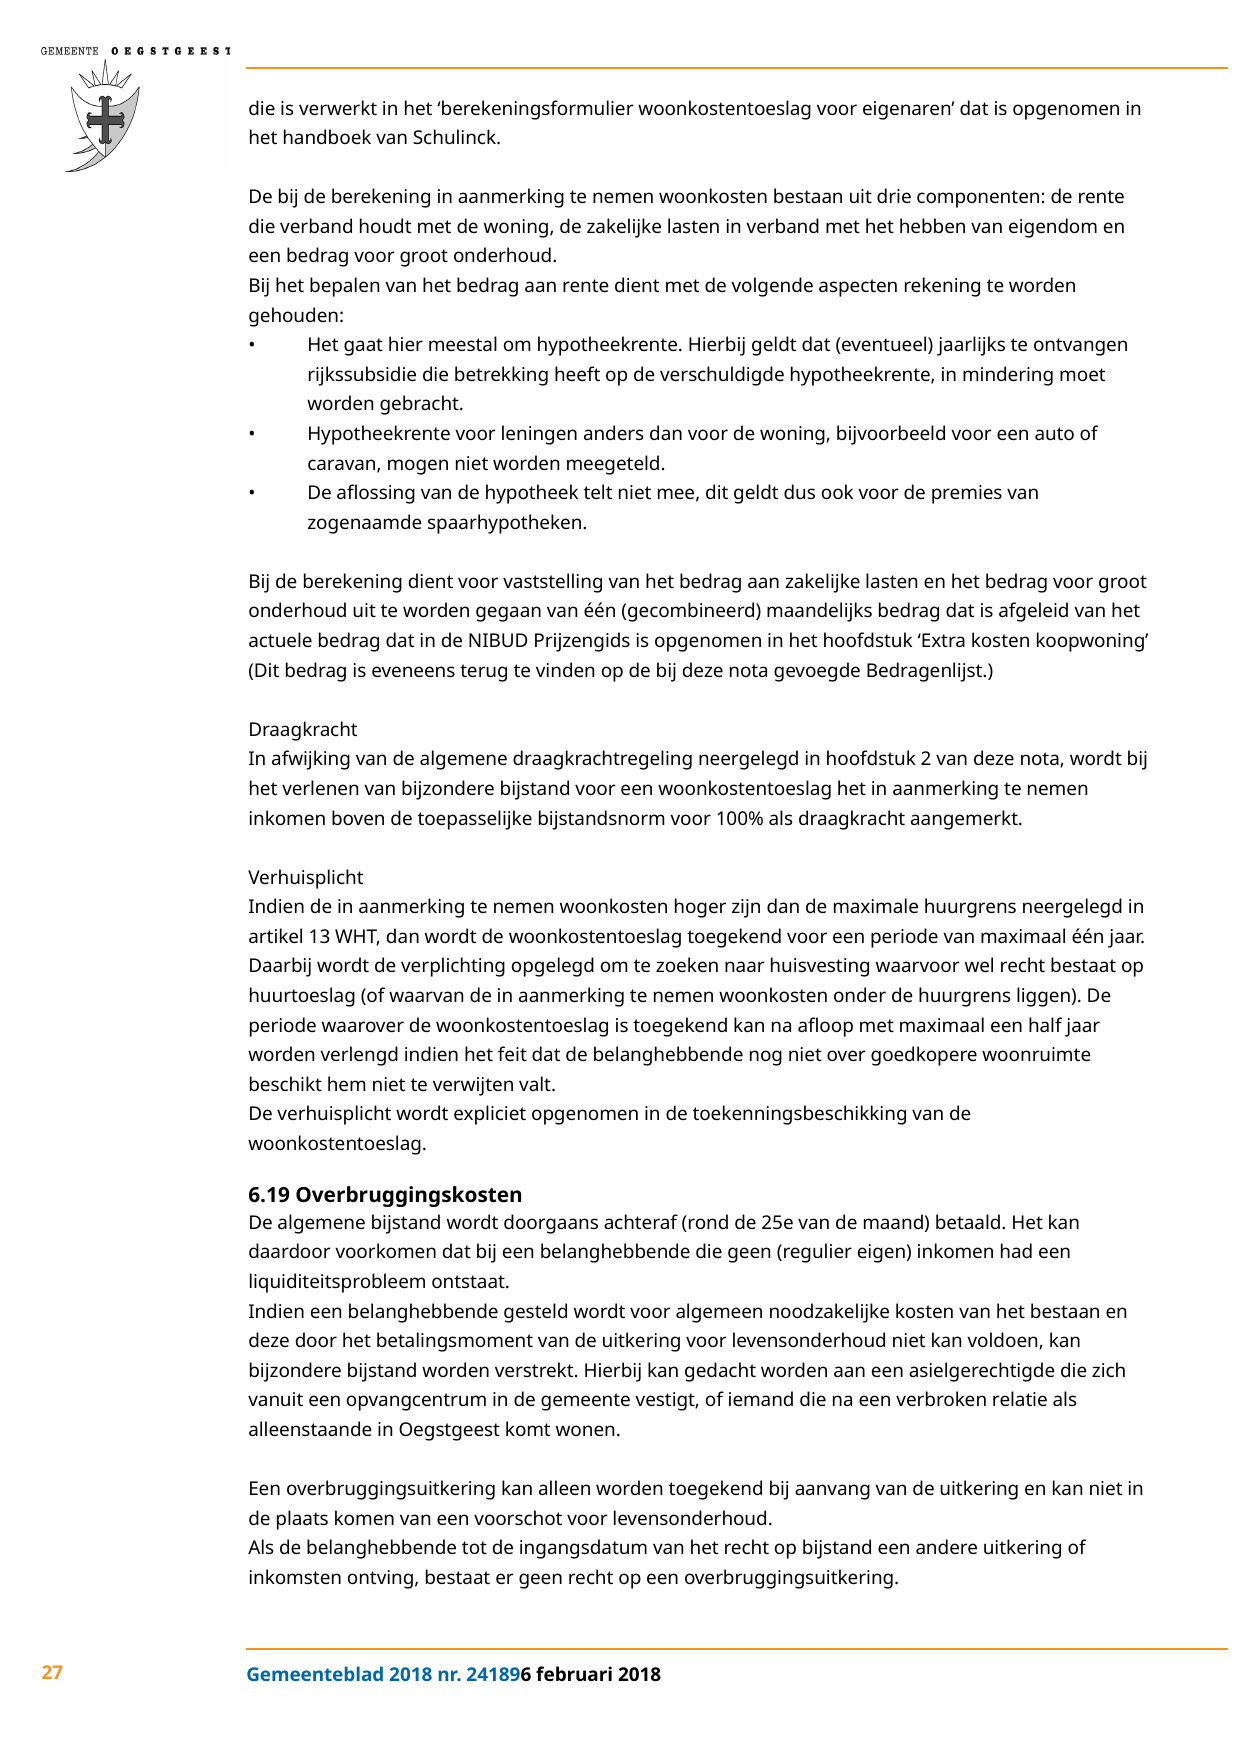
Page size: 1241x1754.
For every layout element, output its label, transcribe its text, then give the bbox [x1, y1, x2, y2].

text De verhuisplicht wordt expliciet opgenomen in de toekenningsbeschikking van de woonkostentoeslag. [248, 1101, 1152, 1156]
text Als de belanghebbende tot de ingangsdatum van het recht op bijstand een andere uitkering of inkomsten ontving, bestaat er geen recht op een overbruggingsuitkering. [248, 1534, 1152, 1590]
list Hypotheekrente voor leningen anders dan voor de woning, bijvoorbeeld voor een auto of caravan, mogen niet worden meegeteld. [248, 420, 1152, 476]
picture [41, 47, 231, 172]
text Indien een belanghebbende gesteld wordt voor algemeen noodzakelijke kosten van het bestaan en deze door het betalingsmoment van de uitkering voor levensonderhoud niet kan voldoen, kan bijzondere bijstand worden verstrekt. Hierbij kan gedacht worden aan een asielgerechtigde die zich vanuit een opvangcentrum in de gemeente vestigt, of iemand die na een verbroken relatie als alleenstaande in Oegstgeest komt wonen. [248, 1298, 1152, 1442]
text Indien de in aanmerking te nemen woonkosten hoger zijn dan de maximale huurgrens neergelegd in artikel 13 WHT, dan wordt de woonkostentoeslag toegekend voor een periode van maximaal één jaar. Daarbij wordt de verplichting opgelegd om te zoeken naar huisvesting waarvoor wel recht bestaat op huurtoeslag (of waarvan de in aanmerking te nemen woonkosten onder de huurgrens liggen). De periode waarover de woonkostentoeslag is toegekend kan na afloop met maximaal een half jaar worden verlengd indien het feit dat de belanghebbende nog niet over goedkopere woonruimte beschikt hem niet te verwijten valt. [248, 893, 1152, 1097]
text die is verwerkt in het ‘berekeningsformulier woonkostentoeslag voor eigenaren’ dat is opgenomen in het handboek van Schulinck. [248, 95, 1152, 150]
text In afwijking van de algemene draagkrachtregeling neergelegd in hoofdstuk 2 van deze nota, wordt bij het verlenen van bijzondere bijstand voor een woonkostentoeslag het in aanmerking te nemen inkomen boven de toepasselijke bijstandsnorm voor 100% als draagkracht aangemerkt. [248, 746, 1152, 831]
text De bij de berekening in aanmerking te nemen woonkosten bestaan uit drie componenten: de rente die verband houdt met de woning, de zakelijke lasten in verband met het hebben van eigendom en een bedrag voor groot onderhoud. [248, 183, 1152, 268]
text Verhuisplicht [248, 864, 1152, 890]
list De aflossing van de hypotheek telt niet mee, dit geldt dus ook voor de premies van zogenaamde spaarhypotheken. [248, 479, 1152, 535]
text 6.19 Overbruggingskosten [248, 1181, 1152, 1209]
text Bij het bepalen van het bedrag aan rente dient met de volgende aspecten rekening te worden gehouden: [248, 272, 1152, 328]
text Draagkracht [248, 716, 1152, 742]
text Een overbruggingsuitkering kan alleen worden toegekend bij aanvang van de uitkering en kan niet in de plaats komen van een voorschot voor levensonderhoud. [248, 1475, 1152, 1531]
text Bij de berekening dient voor vaststelling van het bedrag aan zakelijke lasten en het bedrag voor groot onderhoud uit te worden gegaan van één (gecombineerd) maandelijks bedrag dat is afgeleid van het actuele bedrag dat in de NIBUD Prijzengids is opgenomen in het hoofdstuk ‘Extra kosten koopwoning’ (Dit bedrag is eveneens terug te vinden op de bij deze nota gevoegde Bedragenlijst.) [248, 568, 1152, 683]
text De algemene bijstand wordt doorgaans achteraf (rond de 25e van de maand) betaald. Het kan daardoor voorkomen dat bij een belanghebbende die geen (regulier eigen) inkomen had een liquiditeitsprobleem ontstaat. [248, 1209, 1152, 1294]
list Het gaat hier meestal om hypotheekrente. Hierbij geldt dat (eventueel) jaarlijks te ontvangen rijkssubsidie die betrekking heeft op de verschuldigde hypotheekrente, in mindering moet worden gebracht. [248, 331, 1152, 416]
